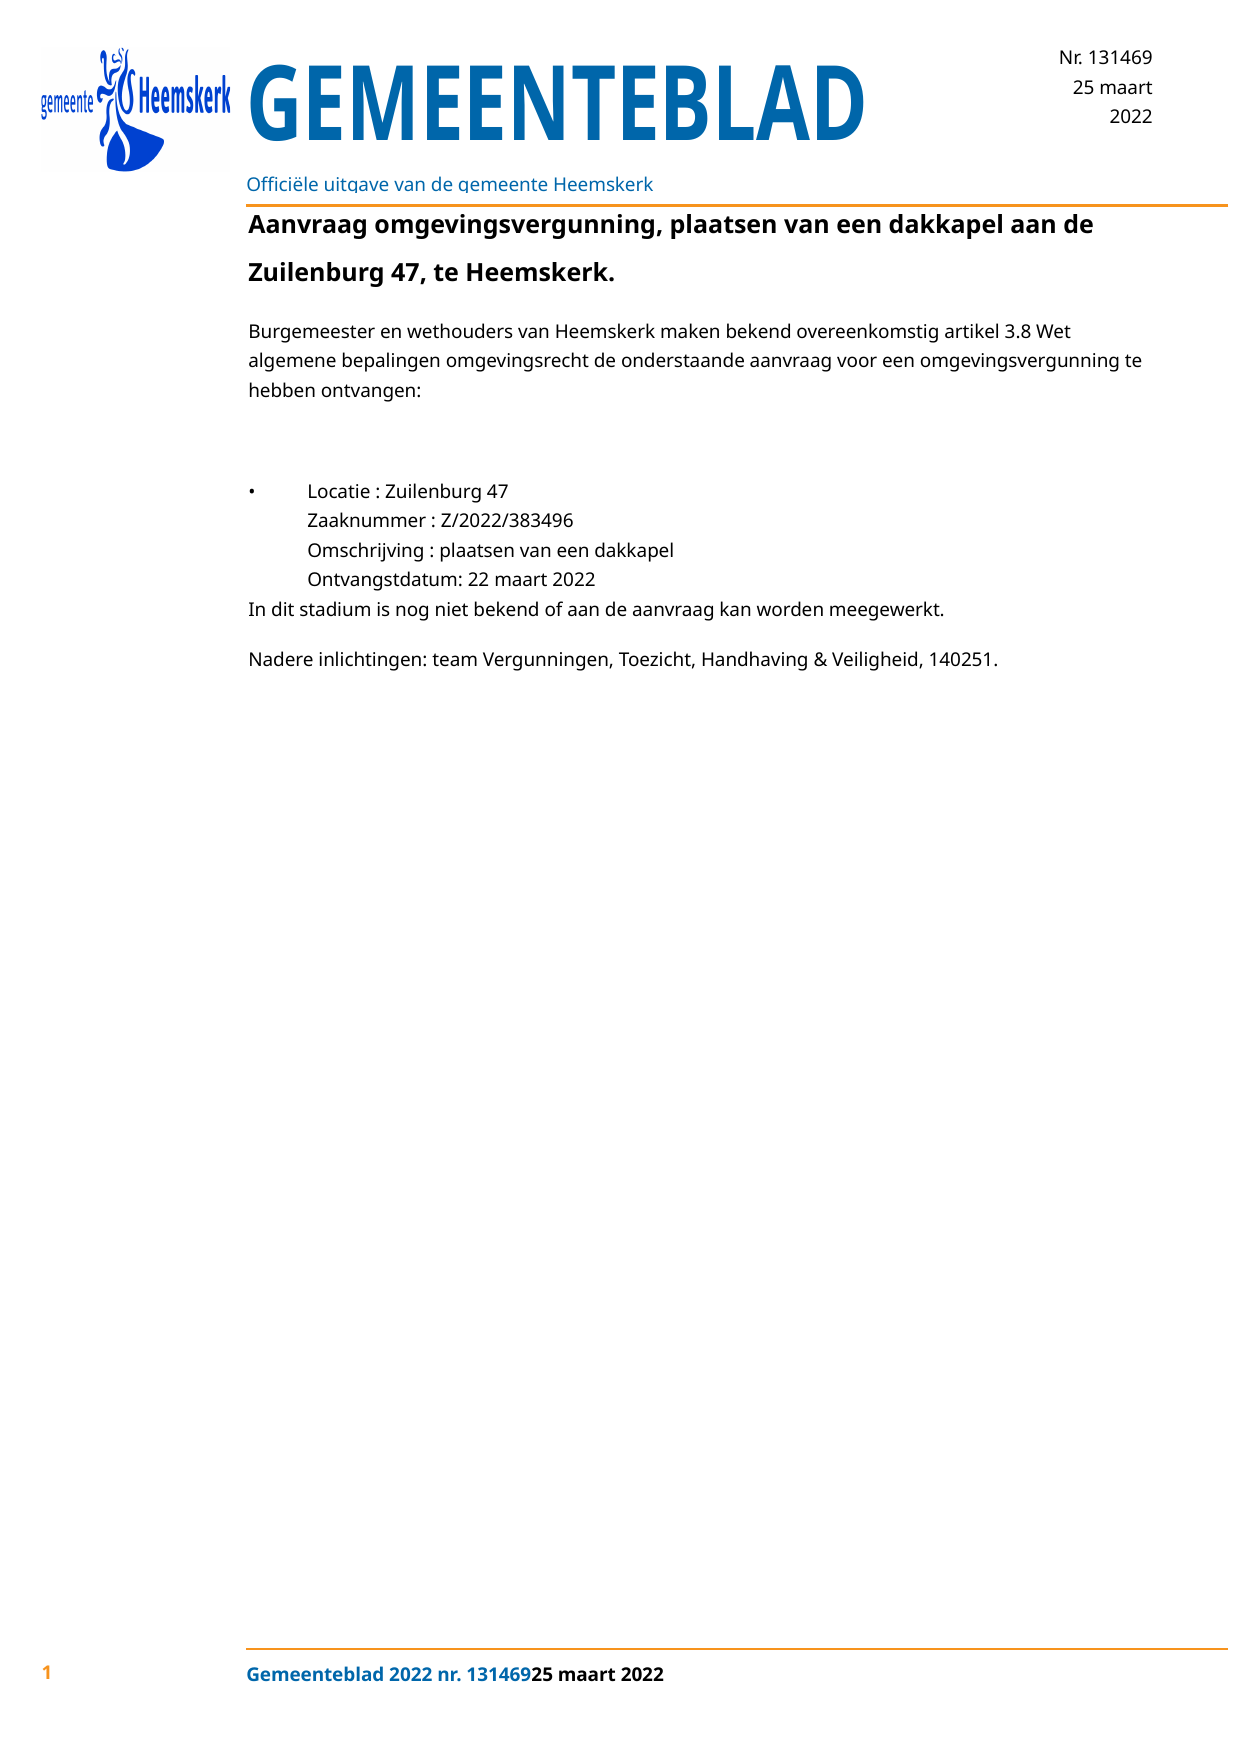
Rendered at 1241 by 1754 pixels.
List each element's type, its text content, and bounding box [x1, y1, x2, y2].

list Omschrijving : plaatsen van een dakkapel [248, 537, 1152, 563]
text Aanvraag omgevingsvergunning, plaatsen van een dakkapel aan de Zuilenburg 47, te Heemskerk. [248, 207, 1152, 288]
text Nadere inlichtingen: team Vergunningen, Toezicht, Handhaving & Veiligheid, 140251. [248, 647, 1152, 672]
list Locatie : Zuilenburg 47 [248, 478, 1152, 504]
text Burgemeester en wethouders van Heemskerk maken bekend overeenkomstig artikel 3.8 Wet algemene bepalingen omgevingsrecht de onderstaande aanvraag voor een omgevingsvergunning te hebben ontvangen: [248, 318, 1152, 403]
list Zaaknummer : Z/2022/383496 [248, 507, 1152, 533]
picture [41, 47, 231, 172]
list Ontvangstdatum: 22 maart 2022 [248, 567, 1152, 592]
text In dit stadium is nog niet bekend of aan de aanvraag kan worden meegewerkt. [248, 596, 1152, 622]
